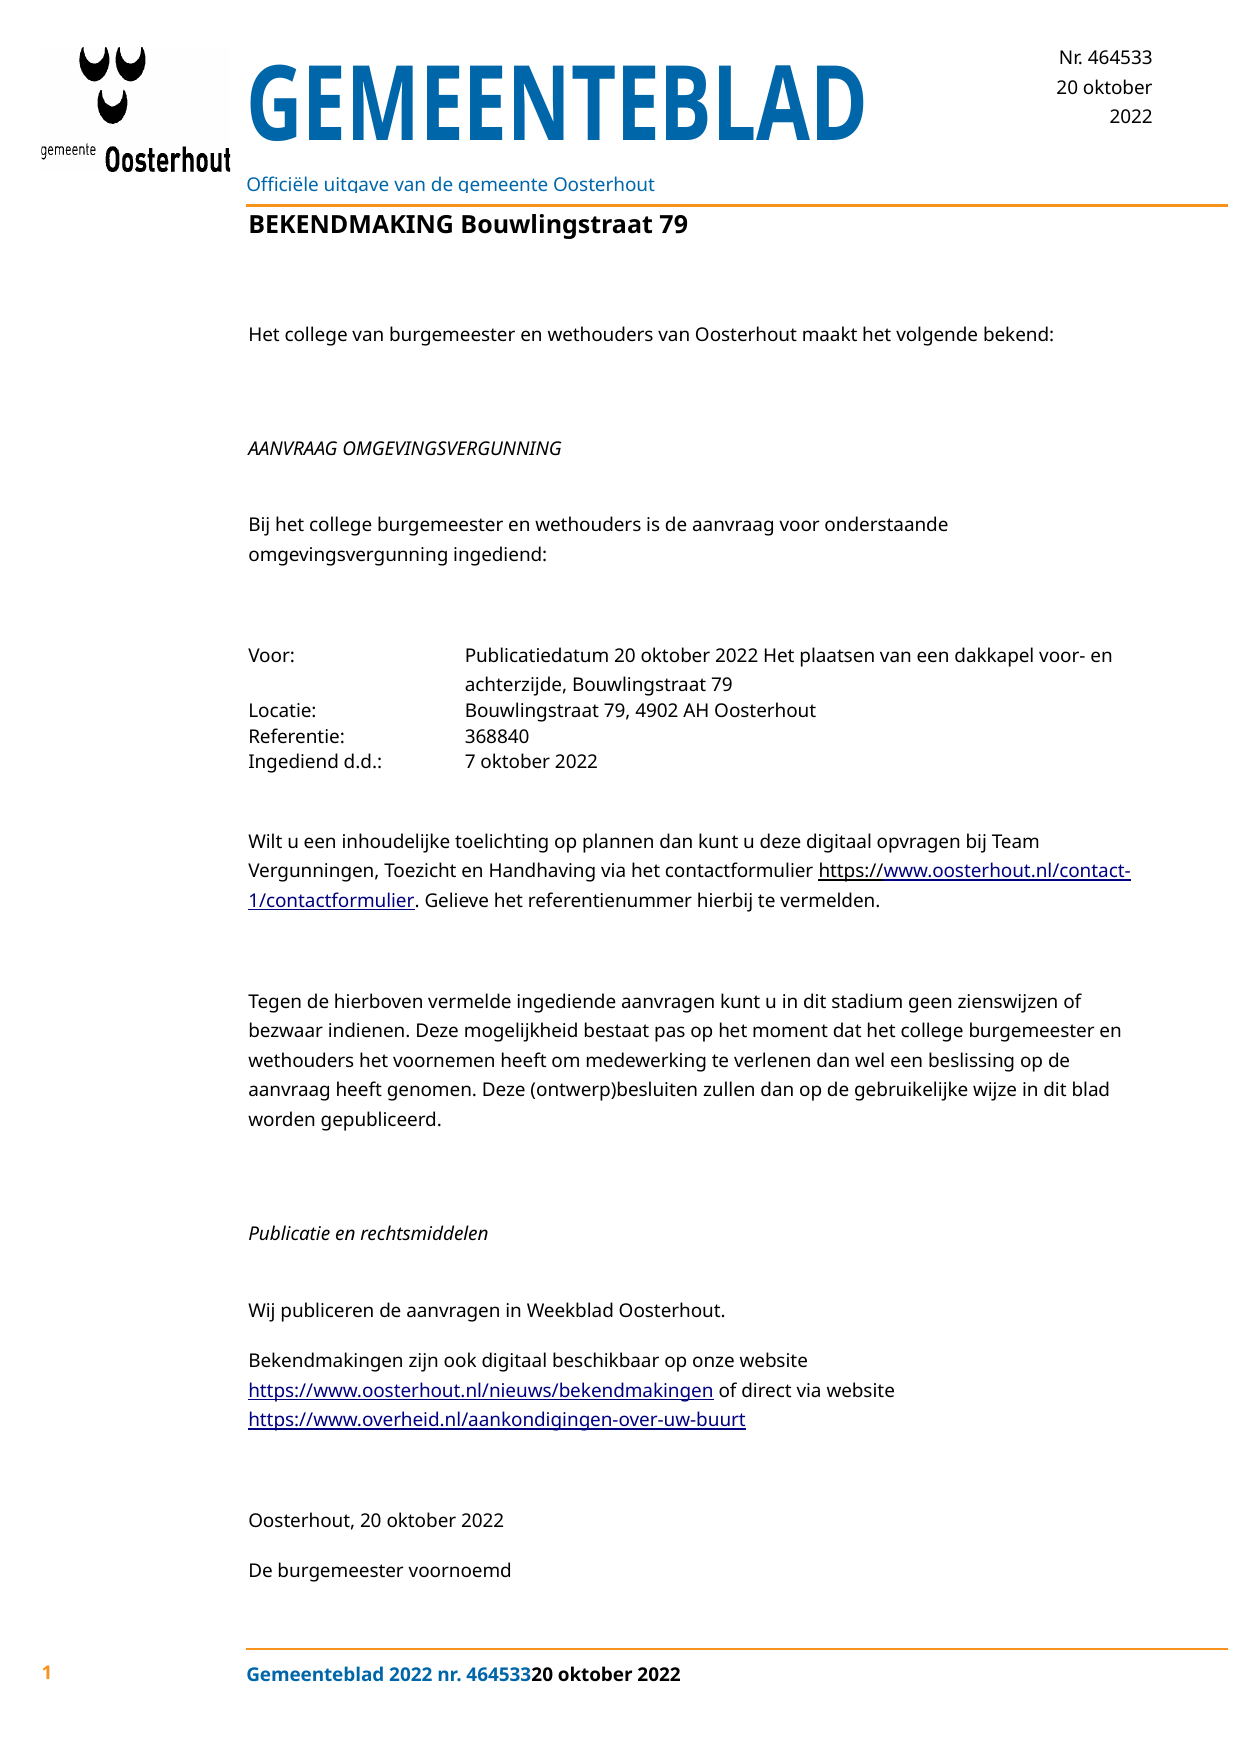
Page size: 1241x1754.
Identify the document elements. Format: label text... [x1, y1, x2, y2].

table_cell Locatie: [248, 697, 464, 723]
table_header Publicatiedatum 20 oktober 2022 Het plaatsen van een dakkapel voor- en achterzijde, Bouwlingstraat 79 [465, 642, 1152, 697]
text Het college van burgemeester en wethouders van Oosterhout maakt het volgende bekend: [248, 321, 1152, 346]
text BEKENDMAKING Bouwlingstraat 79 [248, 207, 1152, 241]
text Bekendmakingen zijn ook digitaal beschikbaar op onze website https://www.oosterhout.nl/nieuws/bekendmakingen of direct via website https://www.overheid.nl/aankondigingen-over-uw-buurt [248, 1347, 1152, 1432]
text AANVRAAG OMGEVINGSVERGUNNING [248, 435, 1152, 461]
text Publicatie en rechtsmiddelen [248, 1221, 1152, 1246]
table_header Voor: [248, 642, 464, 697]
text De burgemeester voornoemd [248, 1558, 1152, 1583]
picture [41, 47, 231, 172]
text Tegen de hierboven vermelde ingediende aanvragen kunt u in dit stadium geen zienswijzen of bezwaar indienen. Deze mogelijkheid bestaat pas op het moment dat het college burgemeester en wethouders het voornemen heeft om medewerking te verlenen dan wel een beslissing op de aanvraag heeft genomen. Deze (ontwerp)besluiten zullen dan op de gebruikelijke wijze in dit blad worden gepubliceerd. [248, 988, 1152, 1132]
text Bij het college burgemeester en wethouders is de aanvraag voor onderstaande omgevingsvergunning ingediend: [248, 511, 1152, 567]
text Wij publiceren de aanvragen in Weekblad Oosterhout. [248, 1297, 1152, 1322]
table_cell Referentie: [248, 723, 464, 748]
table_cell Bouwlingstraat 79, 4902 AH Oosterhout [465, 697, 1152, 723]
text Oosterhout, 20 oktober 2022 [248, 1507, 1152, 1533]
table_cell Ingediend d.d.: [248, 749, 464, 774]
table_cell 7 oktober 2022 [465, 749, 1152, 774]
text Wilt u een inhoudelijke toelichting op plannen dan kunt u deze digitaal opvragen bij Team Vergunningen, Toezicht en Handhaving via het contactformulier https://www.oosterhout.nl/contact-1/contactformulier. Gelieve het referentienummer hierbij te vermelden. [248, 828, 1152, 913]
table_cell 368840 [465, 723, 1152, 748]
